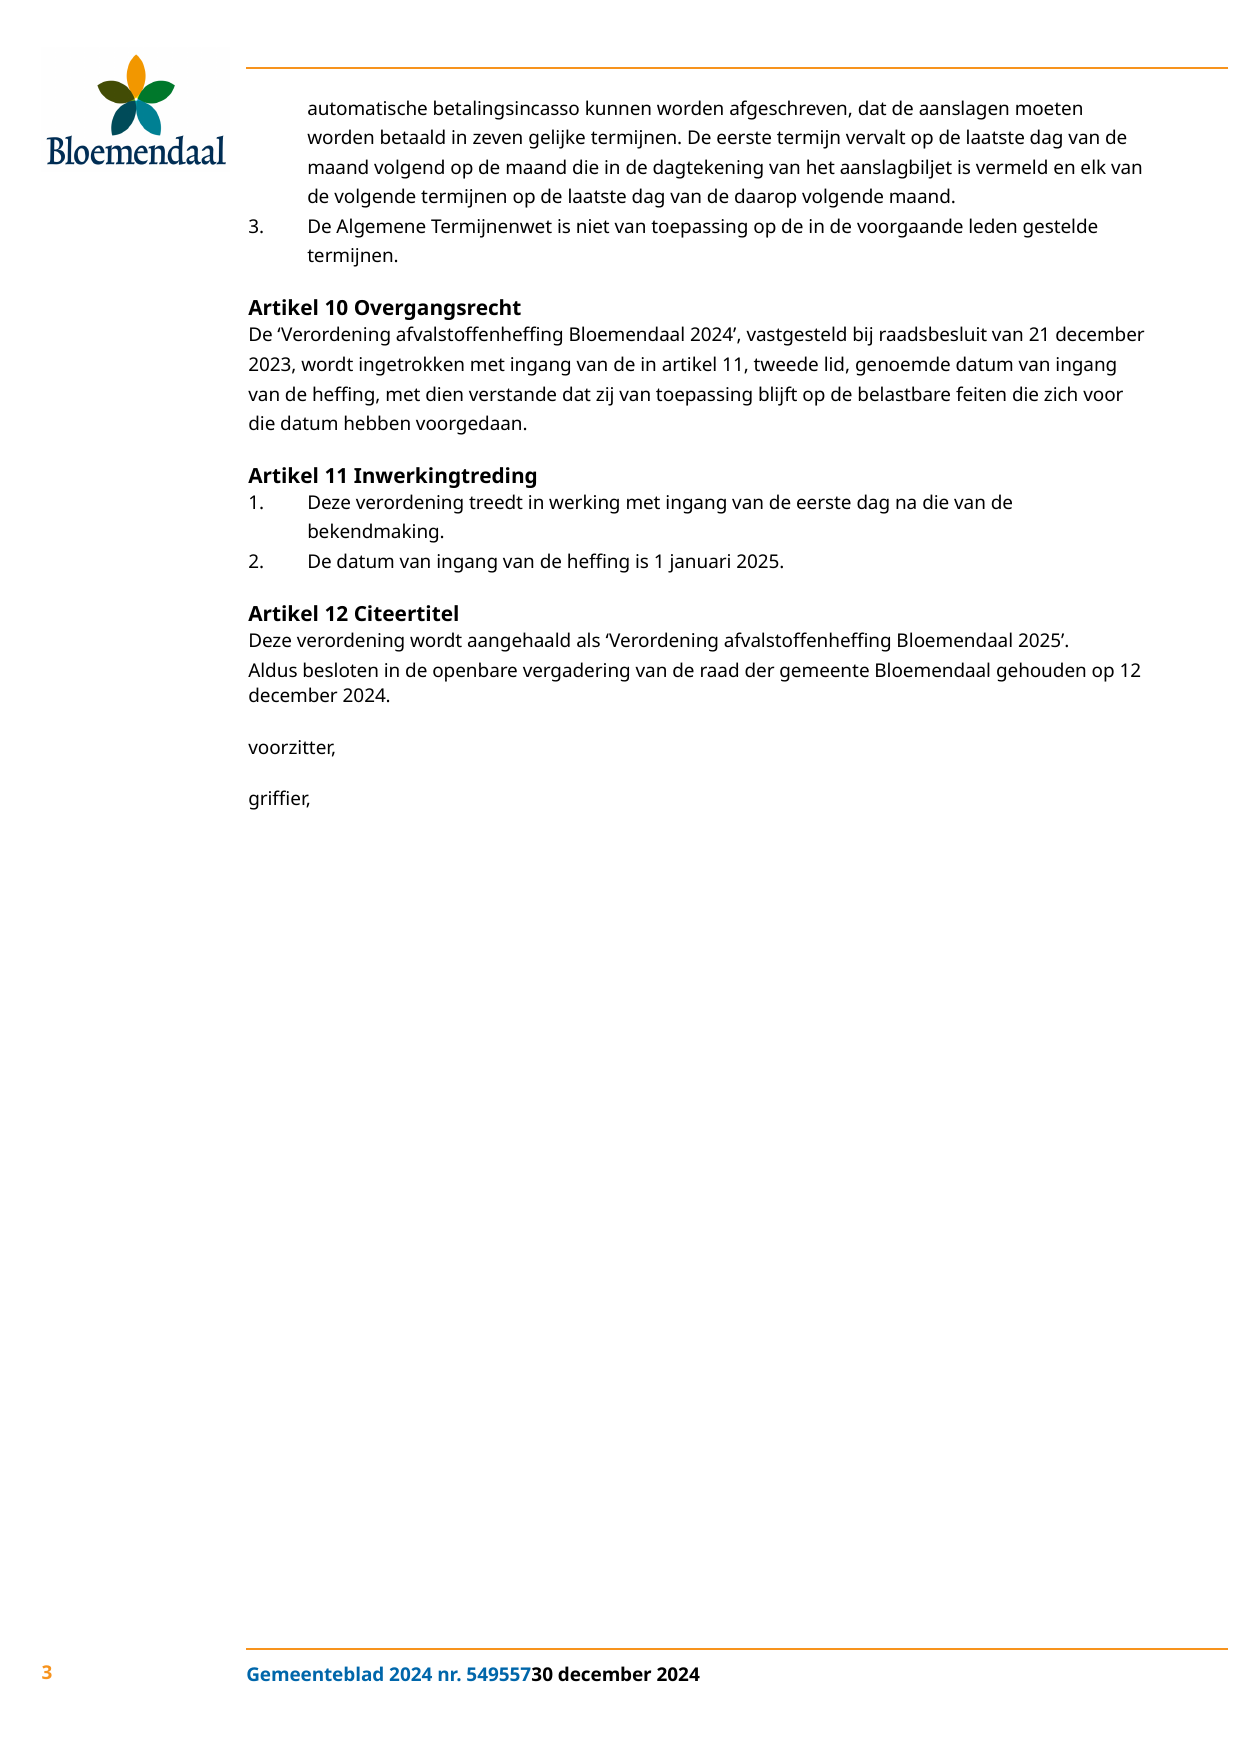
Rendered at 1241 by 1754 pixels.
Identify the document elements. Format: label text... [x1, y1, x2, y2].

text Artikel 11 Inwerkingtreding [248, 461, 1152, 489]
text voorzitter, [248, 734, 1152, 760]
list De Algemene Termijnenwet is niet van toepassing op de in de voorgaande leden gestelde termijnen. [248, 213, 1152, 268]
text De ‘Verordening afvalstoffenheffing Bloemendaal 2024’, vastgesteld bij raadsbesluit van 21 december 2023, wordt ingetrokken met ingang van de in artikel 11, tweede lid, genoemde datum van ingang van de heffing, met dien verstande dat zij van toepassing blijft op de belastbare feiten die zich voor die datum hebben voorgedaan. [248, 322, 1152, 436]
text Aldus besloten in de openbare vergadering van de raad der gemeente Bloemendaal gehouden op 12 december 2024. [248, 657, 1152, 708]
text griffier, [248, 785, 1152, 811]
list De datum van ingang van de heffing is 1 januari 2025. [248, 548, 1152, 574]
list Deze verordening treedt in werking met ingang van de eerste dag na die van de bekendmaking. [248, 489, 1152, 544]
picture [41, 47, 231, 172]
text Deze verordening wordt aangehaald als ‘Verordening afvalstoffenheffing Bloemendaal 2025’. [248, 627, 1152, 653]
list automatische betalingsincasso kunnen worden afgeschreven, dat de aanslagen moeten worden betaald in zeven gelijke termijnen. De eerste termijn vervalt op de laatste dag van de maand volgend op de maand die in de dagtekening van het aanslagbiljet is vermeld en elk van de volgende termijnen op de laatste dag van de daarop volgende maand. [248, 95, 1152, 209]
text Artikel 10 Overgangsrecht [248, 293, 1152, 322]
text Artikel 12 Citeertitel [248, 599, 1152, 627]
